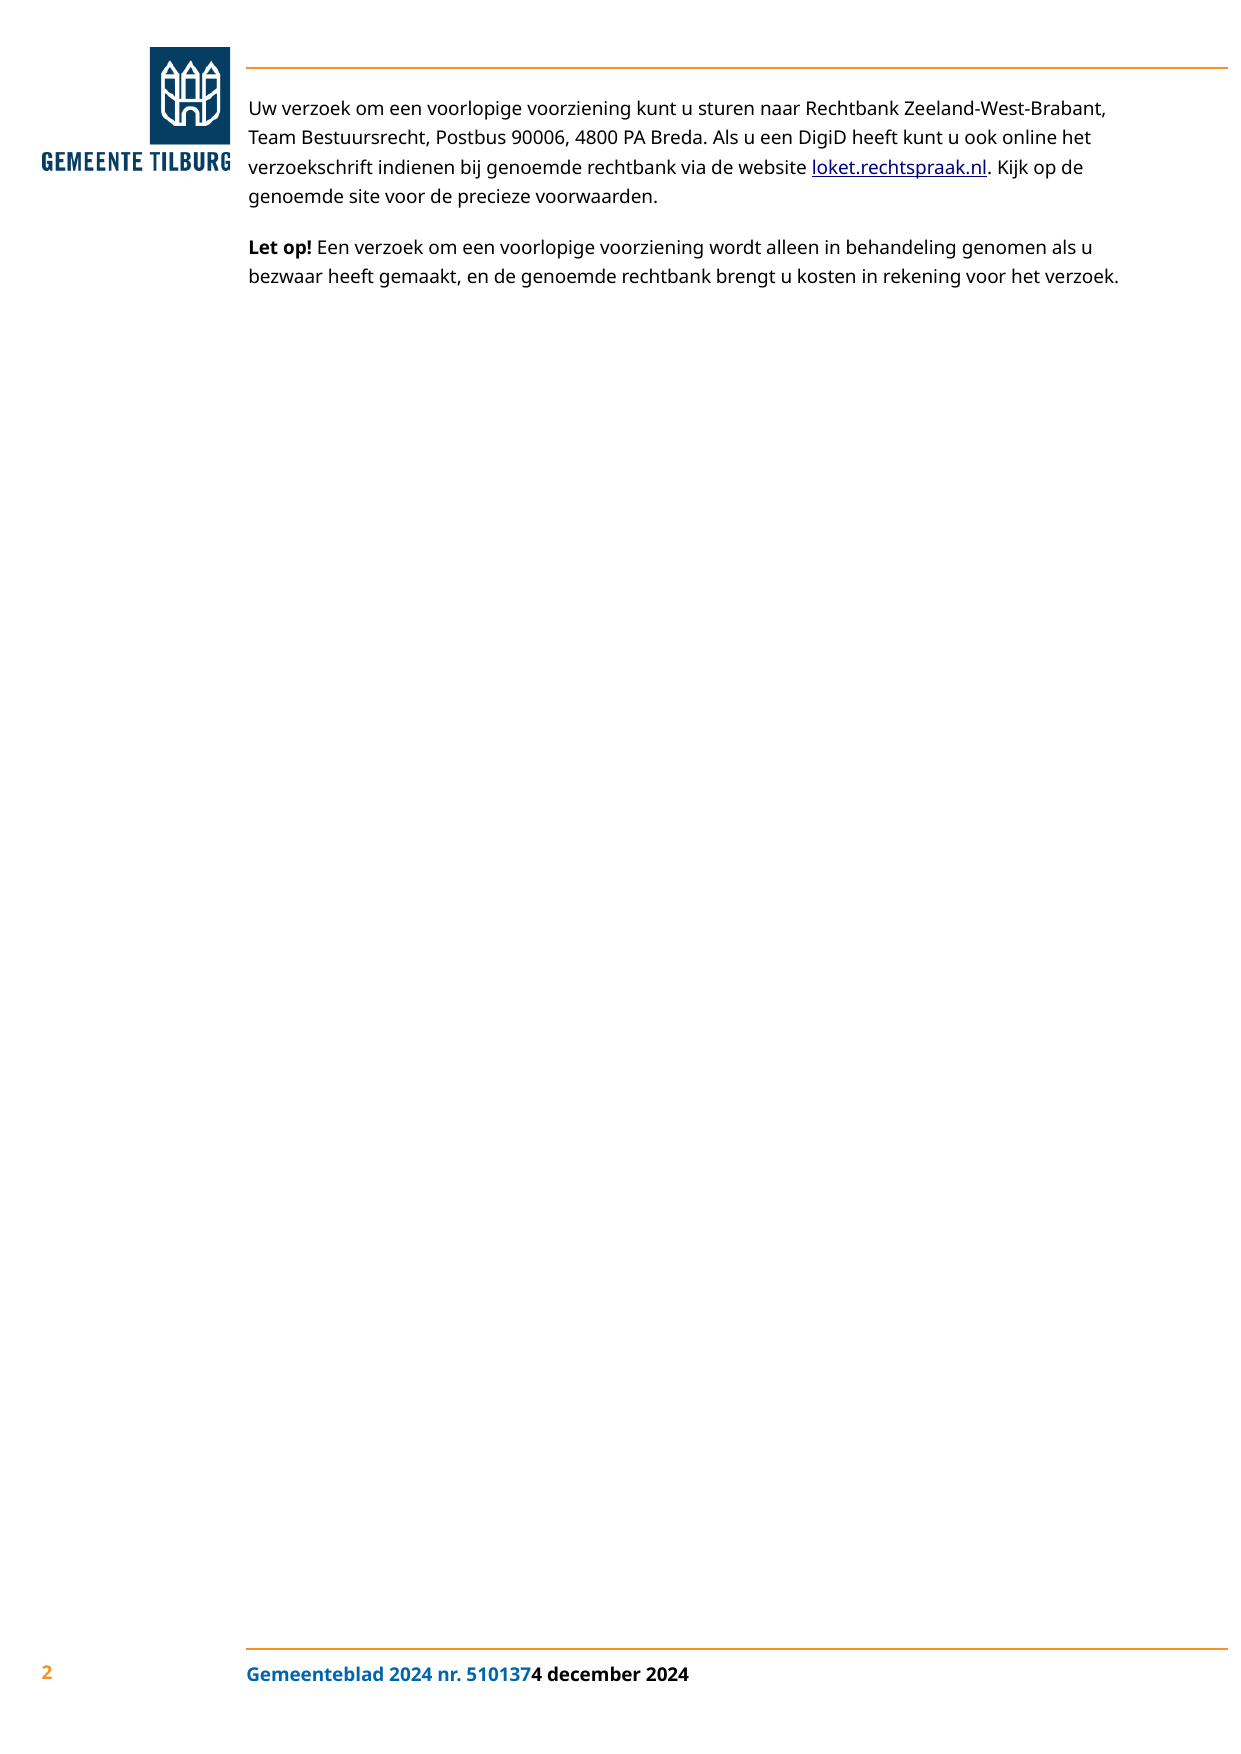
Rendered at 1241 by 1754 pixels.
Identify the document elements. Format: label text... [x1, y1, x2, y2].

text Let op! Een verzoek om een voorlopige voorziening wordt alleen in behandeling genomen als u bezwaar heeft gemaakt, en de genoemde rechtbank brengt u kosten in rekening voor het verzoek. [248, 234, 1152, 289]
picture [41, 47, 231, 172]
text Uw verzoek om een voorlopige voorziening kunt u sturen naar Rechtbank Zeeland-West-Brabant, Team Bestuursrecht, Postbus 90006, 4800 PA Breda. Als u een DigiD heeft kunt u ook online het verzoekschrift indienen bij genoemde rechtbank via de website loket.rechtspraak.nl. Kijk op de genoemde site voor de precieze voorwaarden. [248, 95, 1152, 209]
